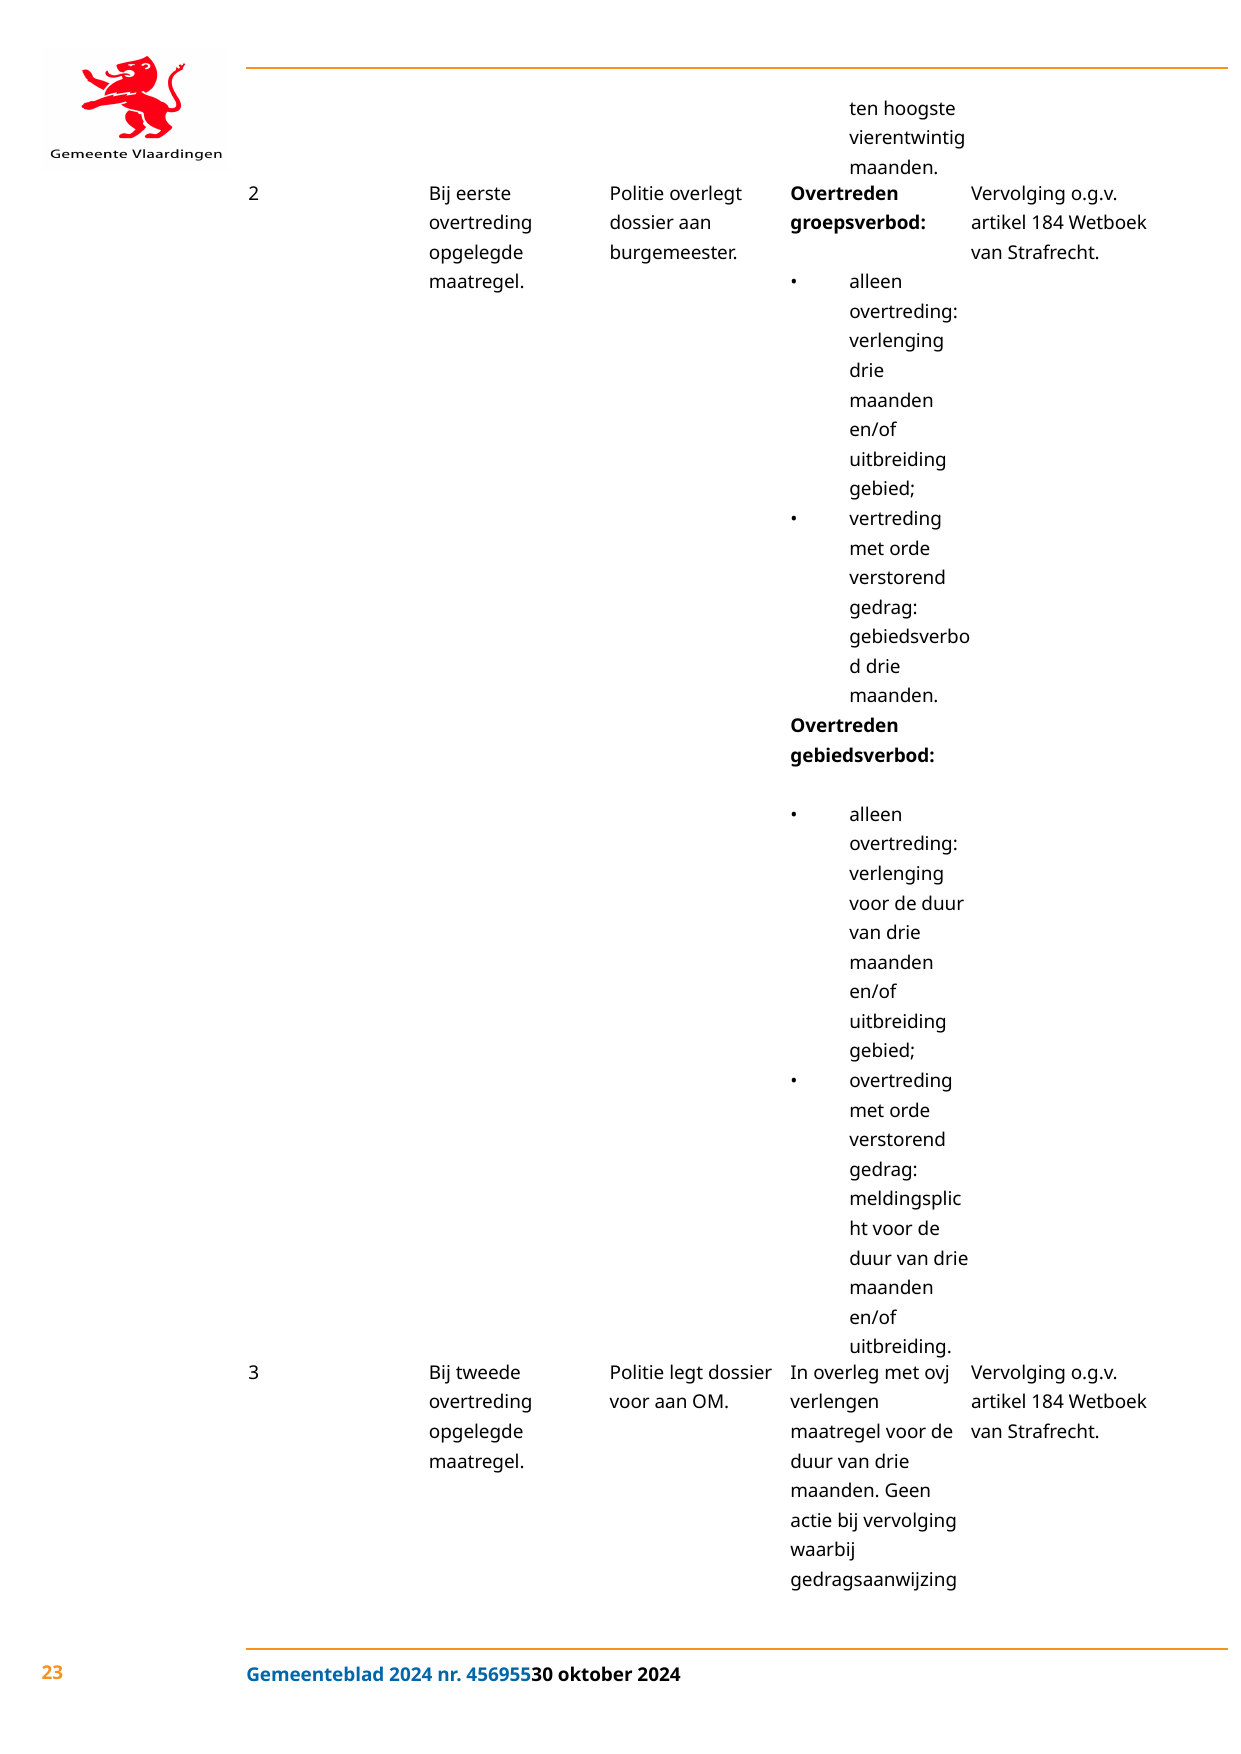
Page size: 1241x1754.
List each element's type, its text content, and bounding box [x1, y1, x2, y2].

table_cell Politie legt dossier voor aan OM. [609, 1359, 790, 1592]
table_cell [248, 95, 429, 180]
table_cell Vervolging o.g.v. artikel 184 Wetboek van Strafrecht. [971, 1359, 1152, 1592]
table_cell ten hoogste vierentwintig maanden. [790, 95, 971, 180]
table_cell [429, 95, 609, 180]
table_cell 2 [248, 180, 429, 1359]
picture [41, 47, 231, 172]
table_cell Politie overlegt dossier aan burgemeester. [609, 180, 790, 1359]
table_cell 3 [248, 1359, 429, 1592]
table_cell Vervolging o.g.v. artikel 184 Wetboek van Strafrecht. [971, 180, 1152, 1359]
table_cell Bij eerste overtreding opgelegde maatregel. [429, 180, 609, 1359]
table_cell [609, 95, 790, 180]
table_cell In overleg met ovj verlengen maatregel voor de duur van drie maanden. Geen actie bij vervolging waarbij gedragsaanwijzing [790, 1359, 971, 1592]
table_cell Overtreden groepsverbod: alleen overtreding: verlenging drie maanden en/of uitbreiding gebied; vertreding met orde verstorend gedrag: gebiedsverbod drie maanden. Overtreden gebiedsverbod: alleen overtreding: verlenging voor de duur van drie maanden en/of uitbreiding gebied; overtreding met orde verstorend gedrag: meldingsplicht voor de duur van drie maanden en/of uitbreiding. [790, 180, 971, 1359]
table_cell [971, 95, 1152, 180]
table_cell Bij tweede overtreding opgelegde maatregel. [429, 1359, 609, 1592]
